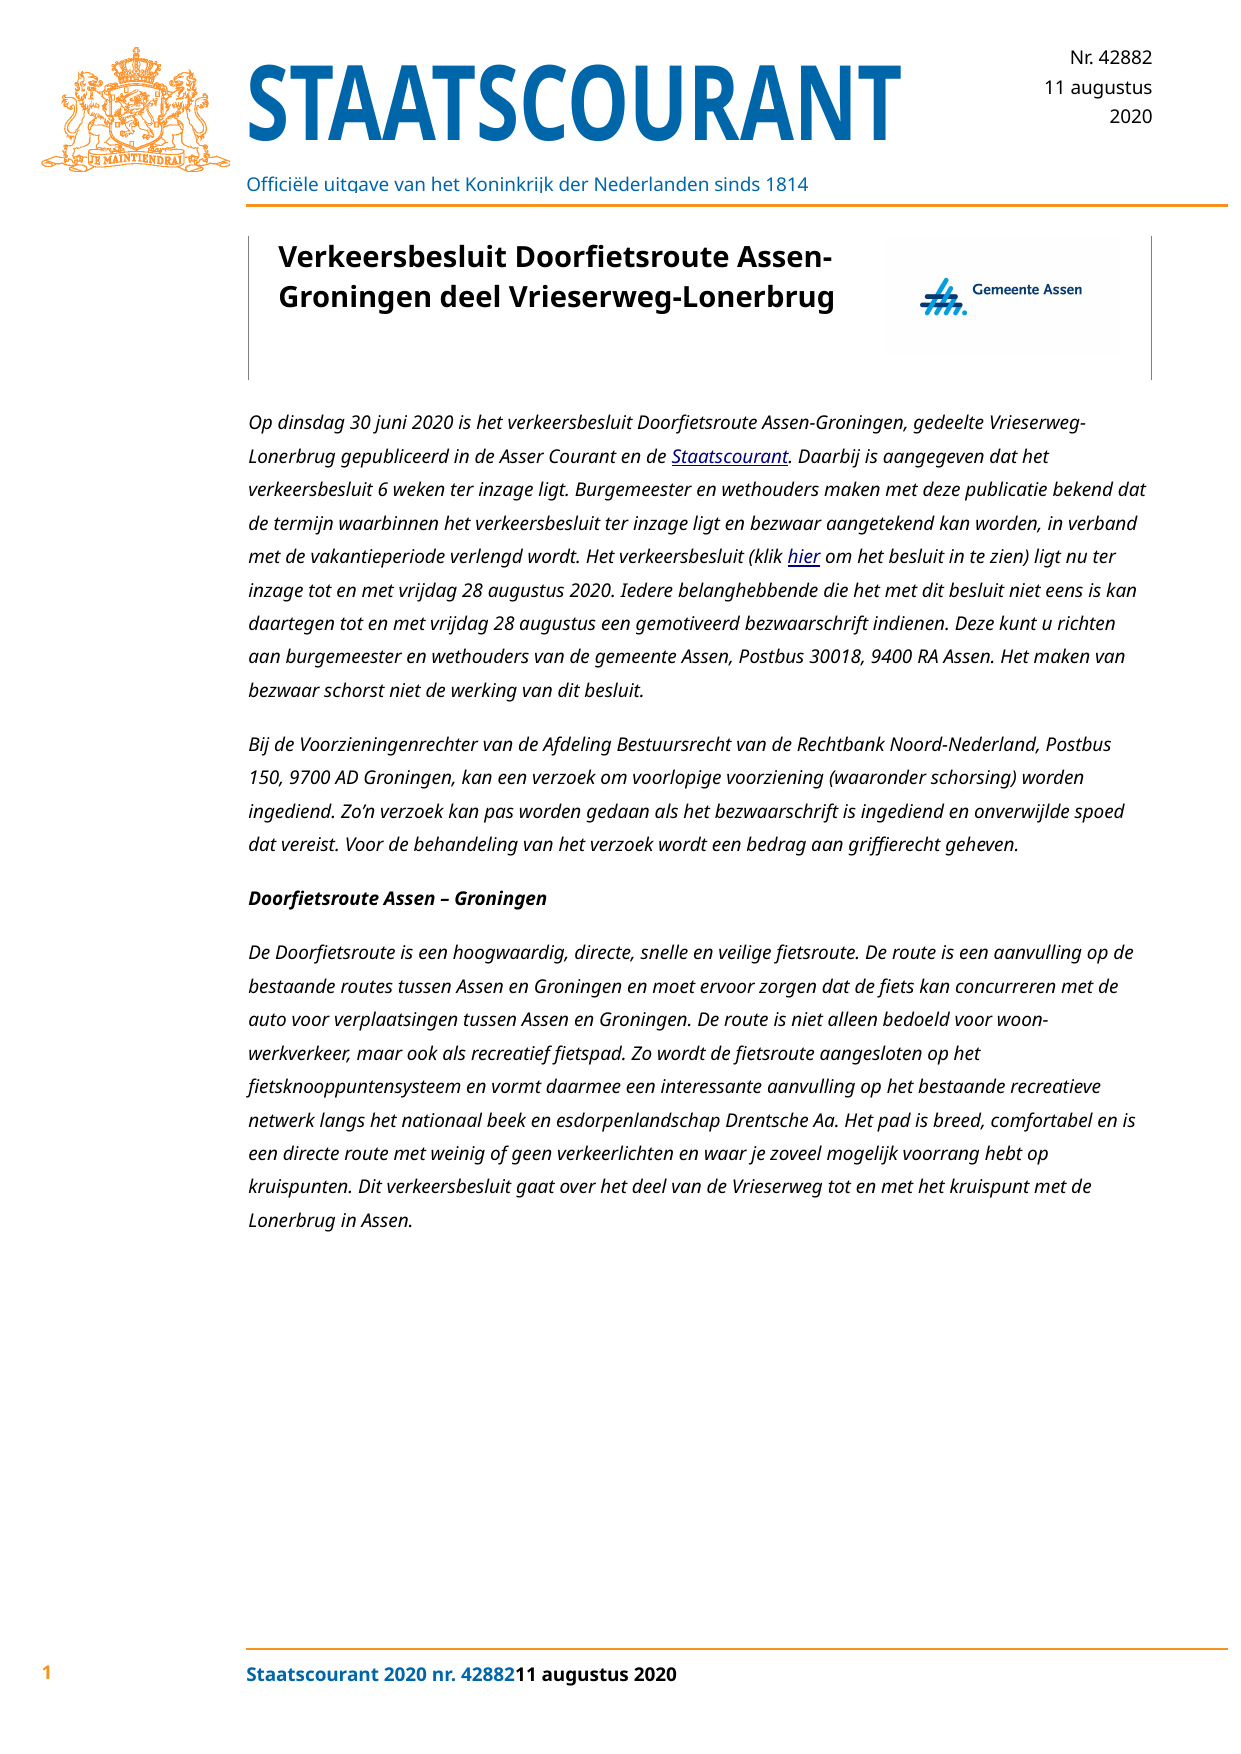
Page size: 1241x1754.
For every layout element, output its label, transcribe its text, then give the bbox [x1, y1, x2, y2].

text De Doorfietsroute is een hoogwaardig, directe, snelle en veilige fietsroute. De route is een aanvulling op de bestaande routes tussen Assen en Groningen en moet ervoor zorgen dat de fiets kan concurreren met de auto voor verplaatsingen tussen Assen en Groningen. De route is niet alleen bedoeld voor woon-werkverkeer, maar ook als recreatief fietspad. Zo wordt de fietsroute aangesloten op het fietsknooppuntensysteem en vormt daarmee een interessante aanvulling op het bestaande recreatieve netwerk langs het nationaal beek en esdorpenlandschap Drentsche Aa. Het pad is breed, comfortabel en is een directe route met weinig of geen verkeerlichten en waar je zoveel mogelijk voorrang hebt op kruispunten. Dit verkeersbesluit gaat over het deel van de Vrieserweg tot en met het kruispunt met de Lonerbrug in Assen. [248, 939, 1152, 1233]
table_header Verkeersbesluit Doorfietsroute Assen-Groningen deel Vrieserweg-Lonerbrug [249, 236, 850, 380]
picture [41, 47, 231, 172]
text Op dinsdag 30 juni 2020 is het verkeersbesluit Doorfietsroute Assen-Groningen, gedeelte Vrieserweg-Lonerbrug gepubliceerd in de Asser Courant en de Staatscourant. Daarbij is aangegeven dat het verkeersbesluit 6 weken ter inzage ligt. Burgemeester en wethouders maken met deze publicatie bekend dat de termijn waarbinnen het verkeersbesluit ter inzage ligt en bezwaar aangetekend kan worden, in verband met de vakantieperiode verlengd wordt. Het verkeersbesluit (klik hier om het besluit in te zien) ligt nu ter inzage tot en met vrijdag 28 augustus 2020. Iedere belanghebbende die het met dit besluit niet eens is kan daartegen tot en met vrijdag 28 augustus een gemotiveerd bezwaarschrift indienen. Deze kunt u richten aan burgemeester en wethouders van de gemeente Assen, Postbus 30018, 9400 RA Assen. Het maken van bezwaar schorst niet de werking van dit besluit. [248, 409, 1152, 703]
picture [882, 236, 1119, 355]
table_header [850, 236, 1151, 380]
text Bij de Voorzieningenrechter van de Afdeling Bestuursrecht van de Rechtbank Noord-Nederland, Postbus 150, 9700 AD Groningen, kan een verzoek om voorlopige voorziening (waaronder schorsing) worden ingediend. Zo’n verzoek kan pas worden gedaan als het bezwaarschrift is ingediend en onverwijlde spoed dat vereist. Voor de behandeling van het verzoek wordt een bedrag aan griffierecht geheven. [248, 731, 1152, 857]
text Doorfietsroute Assen – Groningen [248, 886, 1152, 911]
